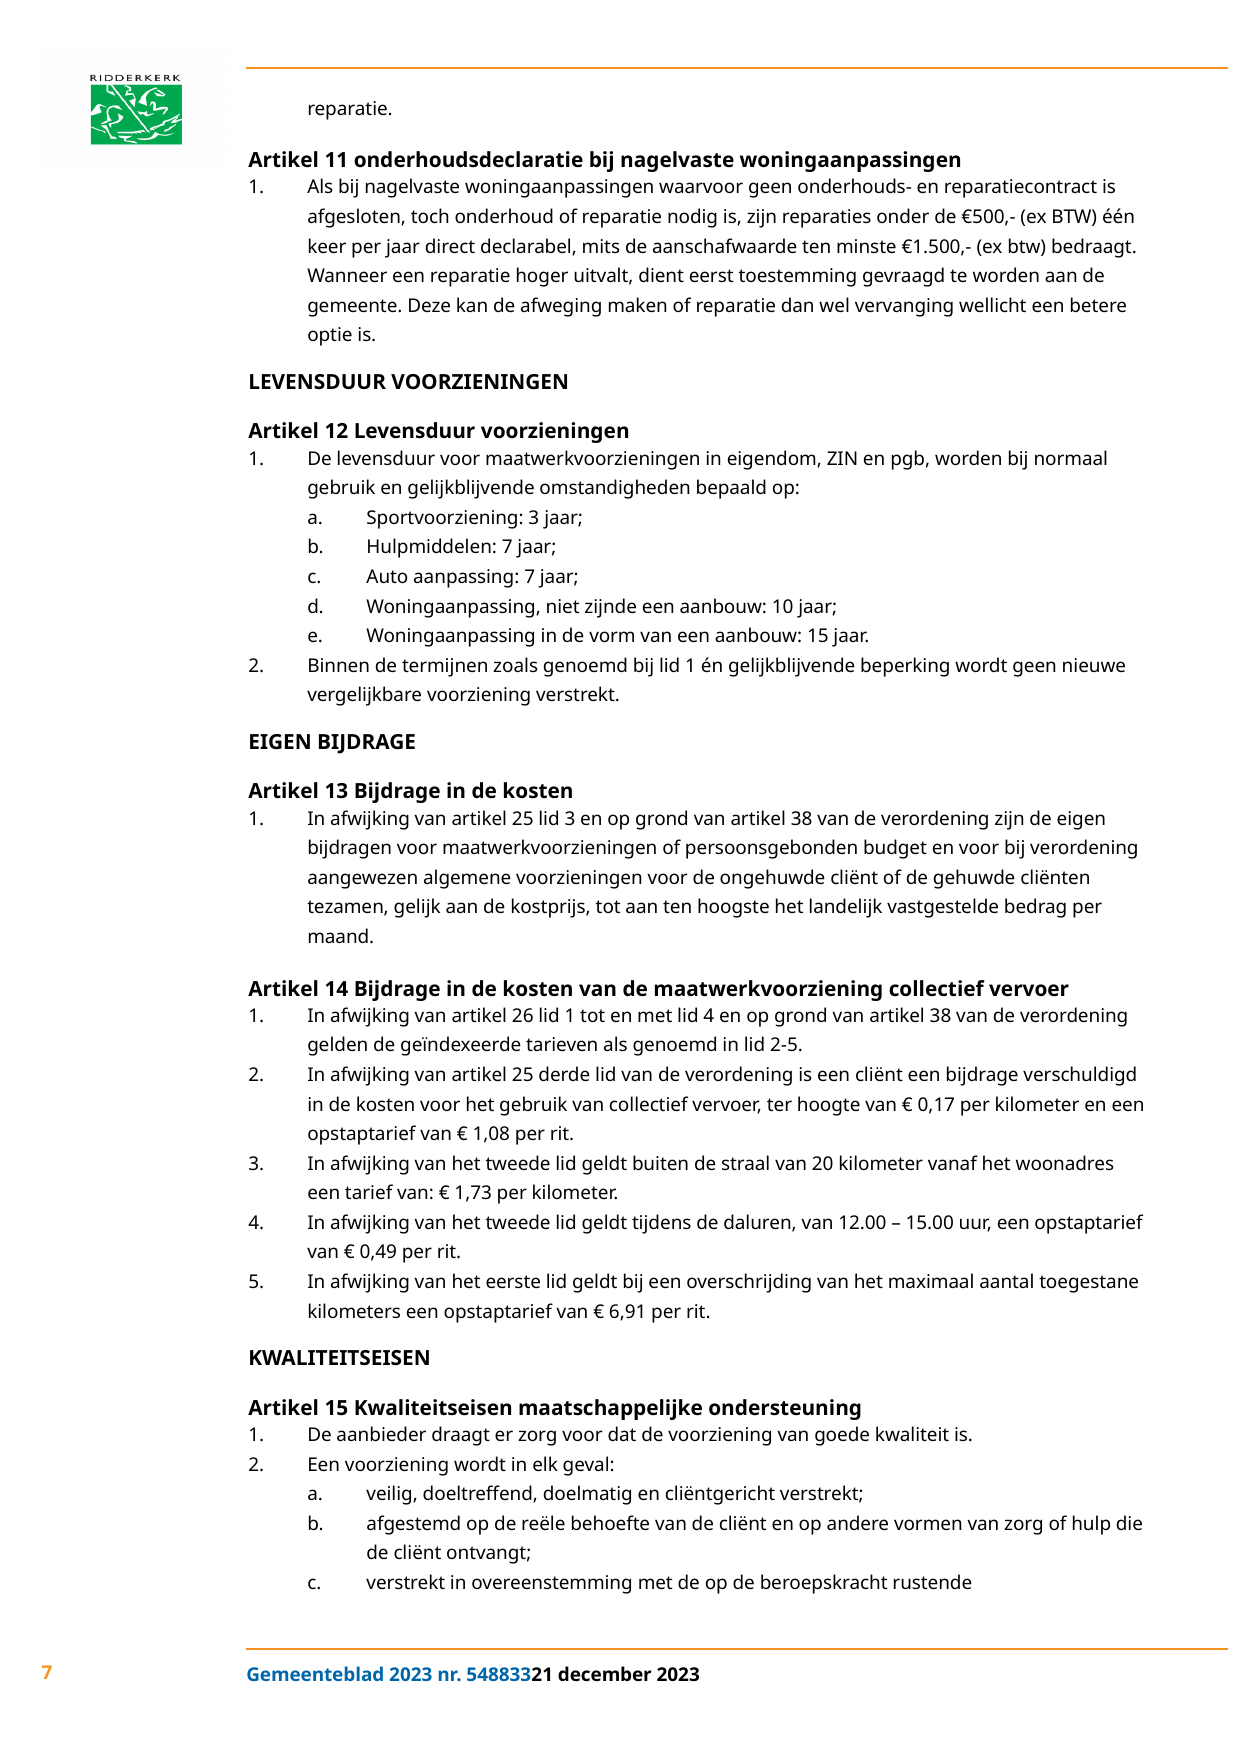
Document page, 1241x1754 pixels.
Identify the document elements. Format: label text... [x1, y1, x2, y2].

list In afwijking van het eerste lid geldt bij een overschrijding van het maximaal aantal toegestane kilometers een opstaptarief van € 6,91 per rit. [248, 1268, 1152, 1324]
text Artikel 13 Bijdrage in de kosten [248, 776, 1152, 805]
list Sportvoorziening: 3 jaar; [307, 504, 1152, 530]
list Auto aanpassing: 7 jaar; [307, 563, 1152, 589]
text Artikel 12 Levensduur voorzieningen [248, 416, 1152, 445]
list In afwijking van het tweede lid geldt buiten de straal van 20 kilometer vanaf het woonadres een tarief van: € 1,73 per kilometer. [248, 1150, 1152, 1205]
list Woningaanpassing in de vorm van een aanbouw: 15 jaar. [307, 622, 1152, 648]
list reparatie. [248, 95, 1152, 121]
list Binnen de termijnen zoals genoemd bij lid 1 én gelijkblijvende beperking wordt geen nieuwe vergelijkbare voorziening verstrekt. [248, 652, 1152, 707]
text Artikel 15 Kwaliteitseisen maatschappelijke ondersteuning [248, 1393, 1152, 1421]
list In afwijking van artikel 25 lid 3 en op grond van artikel 38 van de verordening zijn de eigen bijdragen voor maatwerkvoorzieningen of persoonsgebonden budget en voor bij verordening aangewezen algemene voorzieningen voor de ongehuwde cliënt of de gehuwde cliënten tezamen, gelijk aan de kostprijs, tot aan ten hoogste het landelijk vastgestelde bedrag per maand. [248, 805, 1152, 949]
text KWALITEITSEISEN [248, 1343, 1152, 1372]
list In afwijking van het tweede lid geldt tijdens de daluren, van 12.00 – 15.00 uur, een opstaptarief van € 0,49 per rit. [248, 1209, 1152, 1264]
list In afwijking van artikel 26 lid 1 tot en met lid 4 en op grond van artikel 38 van de verordening gelden de geïndexeerde tarieven als genoemd in lid 2-5. [248, 1002, 1152, 1057]
picture [41, 47, 231, 172]
list verstrekt in overeenstemming met de op de beroepskracht rustende [307, 1569, 1152, 1595]
list afgestemd op de reële behoefte van de cliënt en op andere vormen van zorg of hulp die de cliënt ontvangt; [307, 1510, 1152, 1565]
list Een voorziening wordt in elk geval: [248, 1451, 1152, 1477]
list Hulpmiddelen: 7 jaar; [307, 534, 1152, 559]
text Artikel 14 Bijdrage in de kosten van de maatwerkvoorziening collectief vervoer [248, 974, 1152, 1002]
list In afwijking van artikel 25 derde lid van de verordening is een cliënt een bijdrage verschuldigd in de kosten voor het gebruik van collectief vervoer, ter hoogte van € 0,17 per kilometer en een opstaptarief van € 1,08 per rit. [248, 1061, 1152, 1146]
list De levensduur voor maatwerkvoorzieningen in eigendom, ZIN en pgb, worden bij normaal gebruik en gelijkblijvende omstandigheden bepaald op: [248, 445, 1152, 500]
text EIGEN BIJDRAGE [248, 727, 1152, 756]
text Artikel 11 onderhoudsdeclaratie bij nagelvaste woningaanpassingen [248, 145, 1152, 174]
text LEVENSDUUR VOORZIENINGEN [248, 367, 1152, 396]
list Als bij nagelvaste woningaanpassingen waarvoor geen onderhouds- en reparatiecontract is afgesloten, toch onderhoud of reparatie nodig is, zijn reparaties onder de €500,- (ex BTW) één keer per jaar direct declarabel, mits de aanschafwaarde ten minste €1.500,- (ex btw) bedraagt. Wanneer een reparatie hoger uitvalt, dient eerst toestemming gevraagd te worden aan de gemeente. Deze kan de afweging maken of reparatie dan wel vervanging wellicht een betere optie is. [248, 174, 1152, 347]
list Woningaanpassing, niet zijnde een aanbouw: 10 jaar; [307, 593, 1152, 618]
list veilig, doeltreffend, doelmatig en cliëntgericht verstrekt; [307, 1480, 1152, 1506]
list De aanbieder draagt er zorg voor dat de voorziening van goede kwaliteit is. [248, 1421, 1152, 1447]
